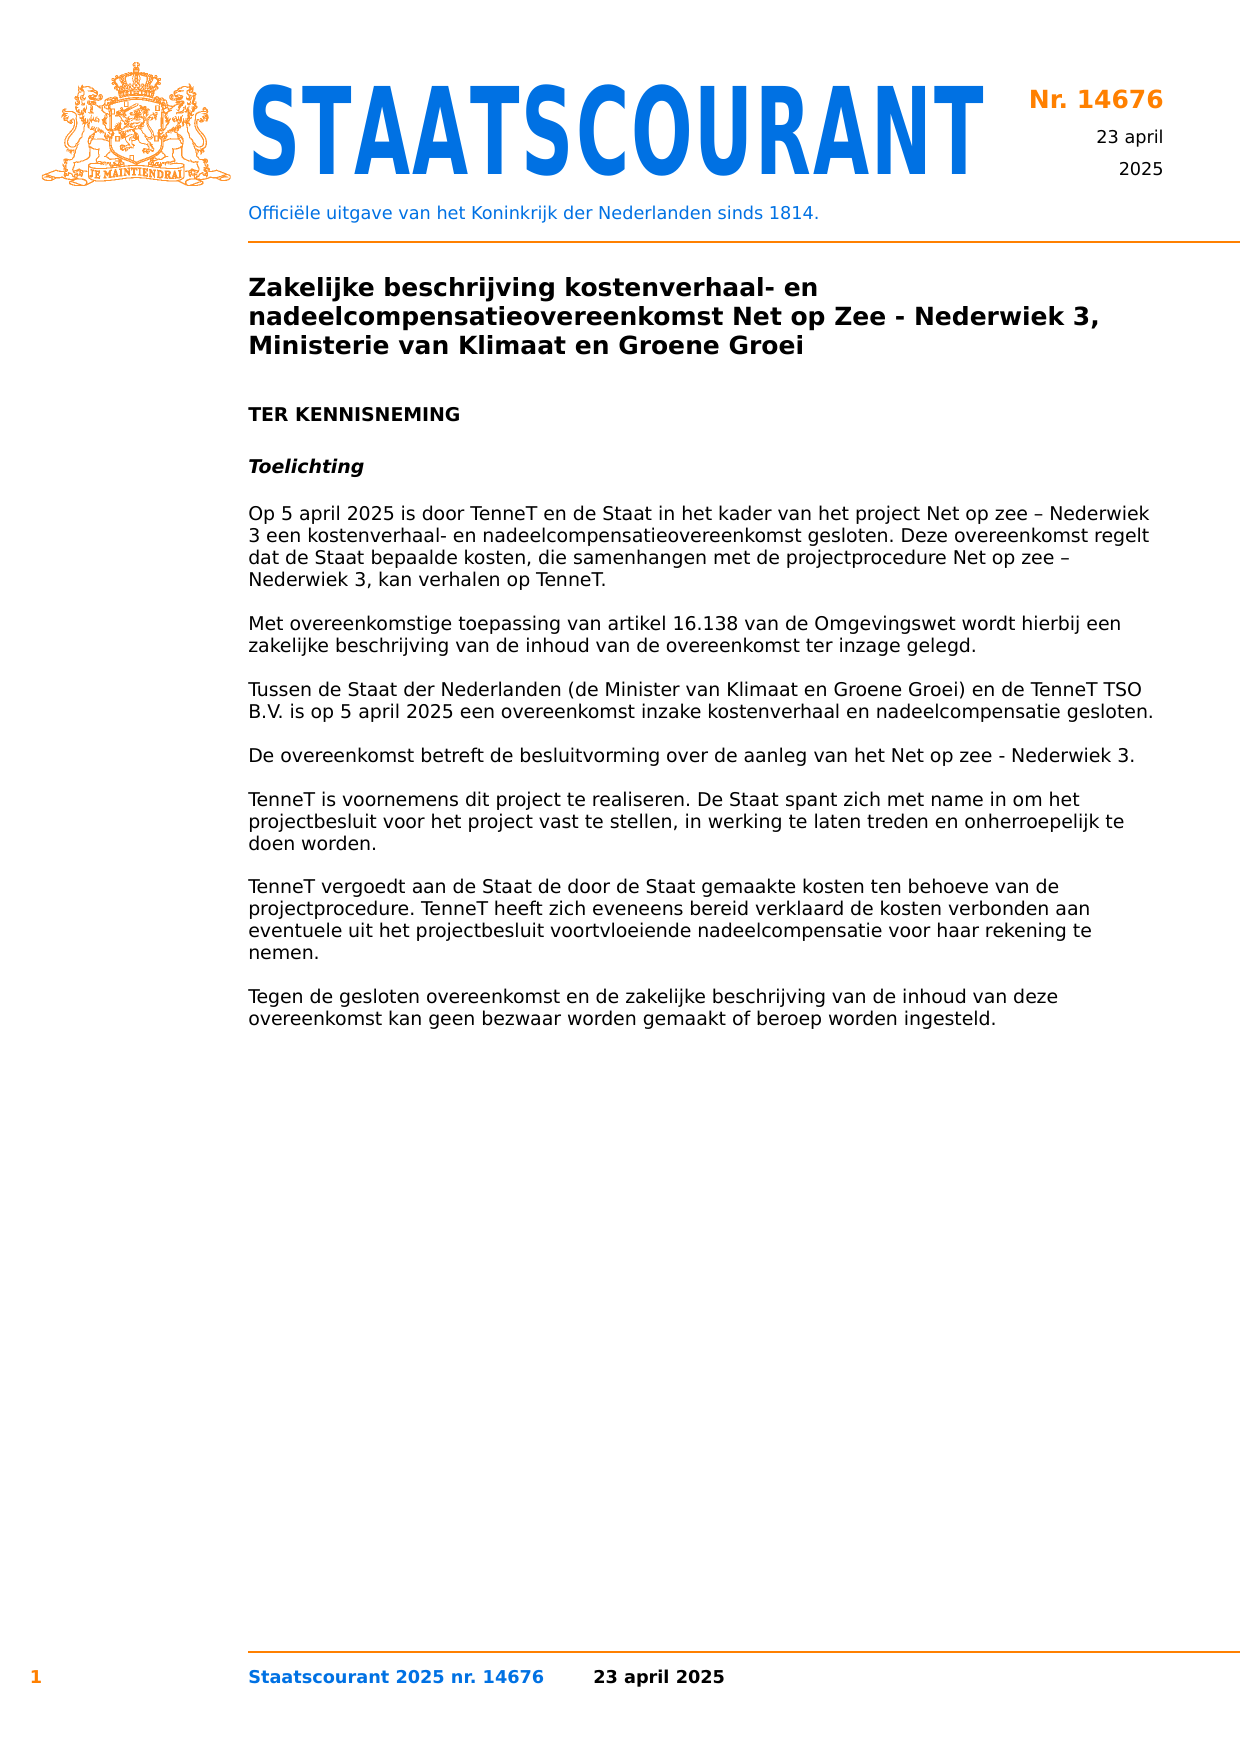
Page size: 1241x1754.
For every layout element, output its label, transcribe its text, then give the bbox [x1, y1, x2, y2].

table_header Nr. 14676 [998, 62, 1240, 121]
text De overeenkomst betreft de besluitvorming over de aanleg van het Net op zee - Nederwiek 3. [248, 745, 1163, 767]
text TenneT vergoedt aan de Staat de door de Staat gemaakte kosten ten behoeve van de projectprocedure. TenneT heeft zich eveneens bereid verklaard de kosten verbonden aan eventuele uit het projectbesluit voortvloeiende nadeelcompensatie voor haar rekening te nemen. [248, 876, 1163, 964]
subtitle Toelichting [248, 456, 1163, 478]
subtitle Zakelijke beschrijving kostenverhaal- en nadeelcompensatieovereenkomst Net op Zee - Nederwiek 3, Ministerie van Klimaat en Groene Groei [248, 273, 1163, 361]
table_cell 2025 [998, 153, 1240, 203]
table_header STAATSCOURANT [248, 62, 998, 203]
table_cell Officiële uitgave van het Koninkrijk der Nederlanden sinds 1814. [248, 203, 1240, 241]
subtitle TER KENNISNEMING [248, 404, 1163, 426]
text Op 5 april 2025 is door TenneT en de Staat in het kader van het project Net op zee – Nederwiek 3 een kostenverhaal- en nadeelcompensatieovereenkomst gesloten. Deze overeenkomst regelt dat de Staat bepaalde kosten, die samenhangen met de projectprocedure Net op zee – Nederwiek 3, kan verhalen op TenneT. [248, 503, 1163, 591]
text Met overeenkomstige toepassing van artikel 16.138 van de Omgevingswet wordt hierbij een zakelijke beschrijving van de inhoud van de overeenkomst ter inzage gelegd. [248, 613, 1163, 657]
picture [41, 62, 231, 186]
text TenneT is voornemens dit project te realiseren. De Staat spant zich met name in om het projectbesluit voor het project vast te stellen, in werking te laten treden en onherroepelijk te doen worden. [248, 788, 1163, 854]
table_header [25, 62, 248, 241]
table_cell 23 april [998, 121, 1240, 153]
text Tegen de gesloten overeenkomst en de zakelijke beschrijving van de inhoud van deze overeenkomst kan geen bezwaar worden gemaakt of beroep worden ingesteld. [248, 986, 1163, 1030]
text Tussen de Staat der Nederlanden (de Minister van Klimaat en Groene Groei) en de TenneT TSO B.V. is op 5 april 2025 een overeenkomst inzake kostenverhaal en nadeelcompensatie gesloten. [248, 679, 1163, 723]
